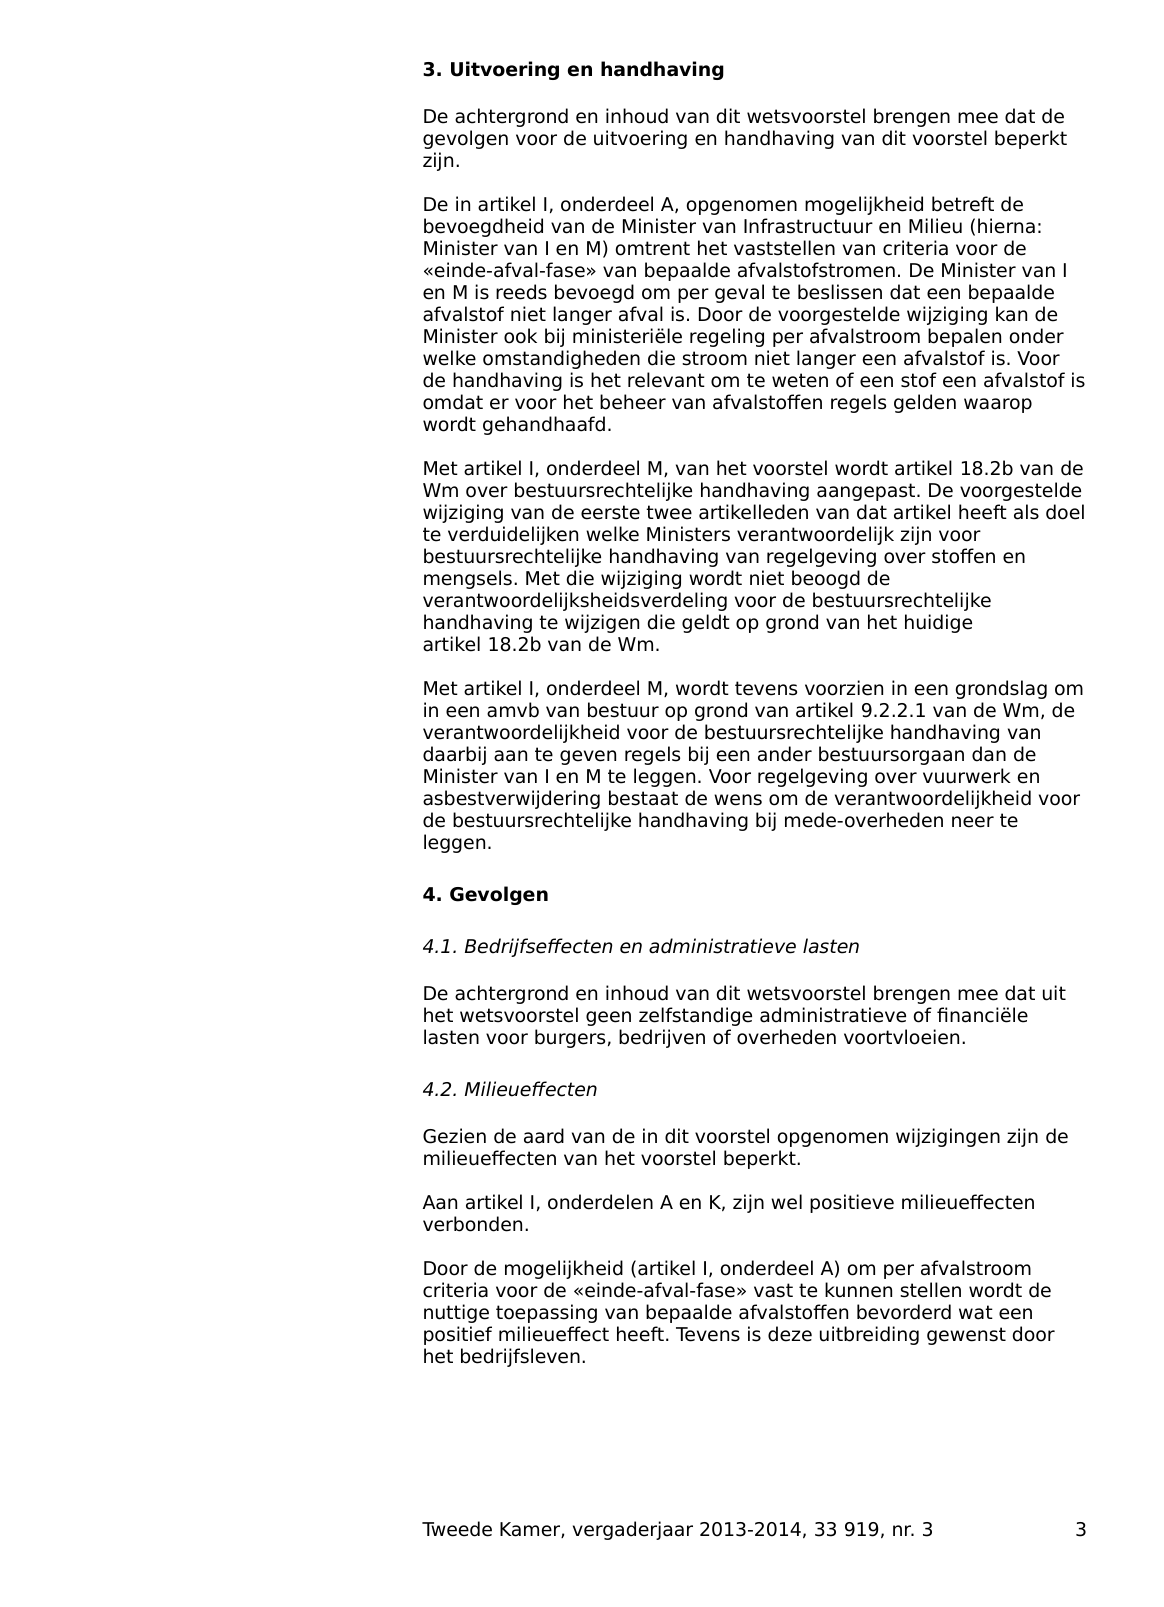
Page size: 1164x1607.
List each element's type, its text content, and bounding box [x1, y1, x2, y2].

text De in artikel I, onderdeel A, opgenomen mogelijkheid betreft de bevoegdheid van de Minister van Infrastructuur en Milieu (hierna: Minister van I en M) omtrent het vaststellen van criteria voor de «einde-afval-fase» van bepaalde afvalstofstromen. De Minister van I en M is reeds bevoegd om per geval te beslissen dat een bepaalde afvalstof niet langer afval is. Door de voorgestelde wijziging kan de Minister ook bij ministeriële regeling per afvalstroom bepalen onder welke omstandigheden die stroom niet langer een afvalstof is. Voor de handhaving is het relevant om te weten of een stof een afvalstof is omdat er voor het beheer van afvalstoffen regels gelden waarop wordt gehandhaafd. [422, 194, 1087, 436]
text De achtergrond en inhoud van dit wetsvoorstel brengen mee dat de gevolgen voor de uitvoering en handhaving van dit voorstel beperkt zijn. [422, 106, 1087, 172]
subtitle 3. Uitvoering en handhaving [422, 59, 1087, 81]
subtitle 4.1. Bedrijfseffecten en administratieve lasten [422, 936, 1087, 958]
subtitle 4. Gevolgen [422, 884, 1087, 906]
text Aan artikel I, onderdelen A en K, zijn wel positieve milieueffecten verbonden. [422, 1192, 1087, 1236]
text Met artikel I, onderdeel M, van het voorstel wordt artikel 18.2b van de Wm over bestuursrechtelijke handhaving aangepast. De voorgestelde wijziging van de eerste twee artikelleden van dat artikel heeft als doel te verduidelijken welke Ministers verantwoordelijk zijn voor bestuursrechtelijke handhaving van regelgeving over stoffen en mengsels. Met die wijziging wordt niet beoogd de verantwoordelijksheidsverdeling voor de bestuursrechtelijke handhaving te wijzigen die geldt op grond van het huidige artikel 18.2b van de Wm. [422, 458, 1087, 656]
text Door de mogelijkheid (artikel I, onderdeel A) om per afvalstroom criteria voor de «einde-afval-fase» vast te kunnen stellen wordt de nuttige toepassing van bepaalde afvalstoffen bevorderd wat een positief milieueffect heeft. Tevens is deze uitbreiding gewenst door het bedrijfsleven. [422, 1258, 1087, 1368]
text Gezien de aard van de in dit voorstel opgenomen wijzigingen zijn de milieueffecten van het voorstel beperkt. [422, 1126, 1087, 1170]
subtitle 4.2. Milieueffecten [422, 1079, 1087, 1101]
text Met artikel I, onderdeel M, wordt tevens voorzien in een grondslag om in een amvb van bestuur op grond van artikel 9.2.2.1 van de Wm, de verantwoordelijkheid voor de bestuursrechtelijke handhaving van daarbij aan te geven regels bij een ander bestuursorgaan dan de Minister van I en M te leggen. Voor regelgeving over vuurwerk en asbestverwijdering bestaat de wens om de verantwoordelijkheid voor de bestuursrechtelijke handhaving bij mede-overheden neer te leggen. [422, 678, 1087, 854]
text De achtergrond en inhoud van dit wetsvoorstel brengen mee dat uit het wetsvoorstel geen zelfstandige administratieve of financiële lasten voor burgers, bedrijven of overheden voortvloeien. [422, 983, 1087, 1049]
